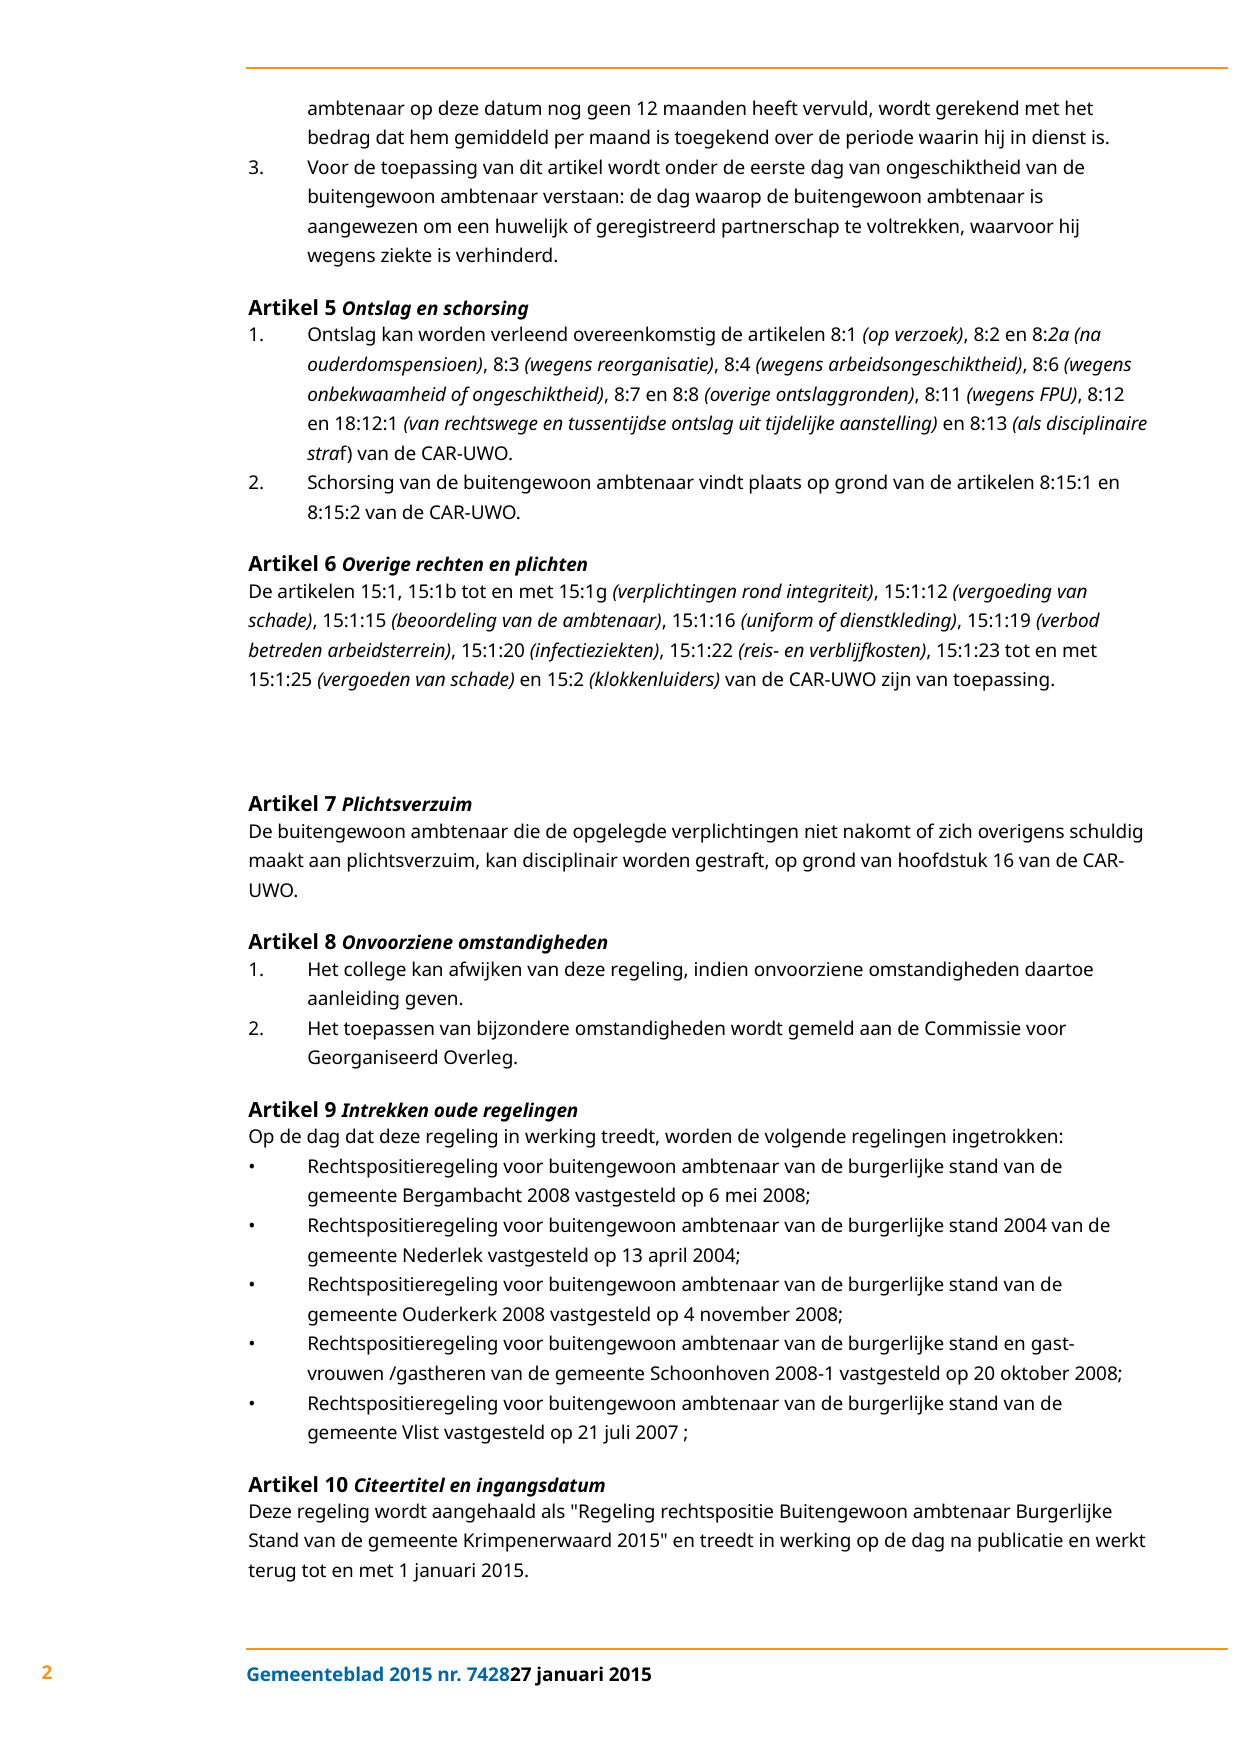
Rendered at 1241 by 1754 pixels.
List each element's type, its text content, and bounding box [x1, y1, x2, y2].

list Schorsing van de buitengewoon ambtenaar vindt plaats op grond van de artikelen 8:15:1 en 8:15:2 van de CAR-UWO. [248, 469, 1152, 525]
picture [41, 47, 231, 172]
text Op de dag dat deze regeling in werking treedt, worden de volgende regelingen ingetrokken: [248, 1123, 1152, 1149]
list Voor de toepassing van dit artikel wordt onder de eerste dag van ongeschiktheid van de buitengewoon ambtenaar verstaan: de dag waarop de buitengewoon ambtenaar is aangewezen om een huwelijk of geregistreerd partnerschap te voltrekken, waarvoor hij wegens ziekte is verhinderd. [248, 154, 1152, 268]
list Het toepassen van bijzondere omstandigheden wordt gemeld aan de Commissie voor Georganiseerd Overleg. [248, 1015, 1152, 1070]
list Rechtspositieregeling voor buitengewoon ambtenaar van de burgerlijke stand van de gemeente Ouderkerk 2008 vastgesteld op 4 november 2008; [248, 1271, 1152, 1327]
list Rechtspositieregeling voor buitengewoon ambtenaar van de burgerlijke stand van de gemeente Bergambacht 2008 vastgesteld op 6 mei 2008; [248, 1153, 1152, 1208]
text Artikel 6 Overige rechten en plichten [248, 549, 1152, 578]
text Deze regeling wordt aangehaald als "Regeling rechtspositie Buitengewoon ambtenaar Burgerlijke Stand van de gemeente Krimpenerwaard 2015" en treedt in werking op de dag na publicatie en werkt terug tot en met 1 januari 2015. [248, 1498, 1152, 1583]
text Artikel 9 Intrekken oude regelingen [248, 1095, 1152, 1123]
text Artikel 8 Onvoorziene omstandigheden [248, 927, 1152, 956]
text Artikel 7 Plichtsverzuim [248, 789, 1152, 818]
list Het college kan afwijken van deze regeling, indien onvoorziene omstandigheden daartoe aanleiding geven. [248, 956, 1152, 1011]
list Rechtspositieregeling voor buitengewoon ambtenaar van de burgerlijke stand van de gemeente Vlist vastgesteld op 21 juli 2007 ; [248, 1390, 1152, 1445]
text Artikel 10 Citeertitel en ingangsdatum [248, 1470, 1152, 1498]
text De artikelen 15:1, 15:1b tot en met 15:1g (verplichtingen rond integriteit), 15:1:12 (vergoeding van schade), 15:1:15 (beoordeling van de ambtenaar), 15:1:16 (uniform of dienstkleding), 15:1:19 (verbod betreden arbeidsterrein), 15:1:20 (infectieziekten), 15:1:22 (reis- en verblijfkosten), 15:1:23 tot en met 15:1:25 (vergoeden van schade) en 15:2 (klokkenluiders) van de CAR-UWO zijn van toepassing. [248, 578, 1152, 692]
text De buitengewoon ambtenaar die de opgelegde verplichtingen niet nakomt of zich overigens schuldig maakt aan plichtsverzuim, kan disciplinair worden gestraft, op grond van hoofdstuk 16 van de CAR-UWO. [248, 818, 1152, 903]
list Ontslag kan worden verleend overeenkomstig de artikelen 8:1 (op verzoek), 8:2 en 8:2a (na ouderdomspensioen), 8:3 (wegens reorganisatie), 8:4 (wegens arbeidsongeschiktheid), 8:6 (wegens onbekwaamheid of ongeschiktheid), 8:7 en 8:8 (overige ontslaggronden), 8:11 (wegens FPU), 8:12 en 18:12:1 (van rechtswege en tussentijdse ontslag uit tijdelijke aanstelling) en 8:13 (als disciplinaire straf) van de CAR-UWO. [248, 322, 1152, 466]
text Artikel 5 Ontslag en schorsing [248, 293, 1152, 322]
list ambtenaar op deze datum nog geen 12 maanden heeft vervuld, wordt gerekend met het bedrag dat hem gemiddeld per maand is toegekend over de periode waarin hij in dienst is. [248, 95, 1152, 150]
list Rechtspositieregeling voor buitengewoon ambtenaar van de burgerlijke stand en gast-vrouwen /gastheren van de gemeente Schoonhoven 2008-1 vastgesteld op 20 oktober 2008; [248, 1331, 1152, 1386]
list Rechtspositieregeling voor buitengewoon ambtenaar van de burgerlijke stand 2004 van de gemeente Nederlek vastgesteld op 13 april 2004; [248, 1212, 1152, 1267]
